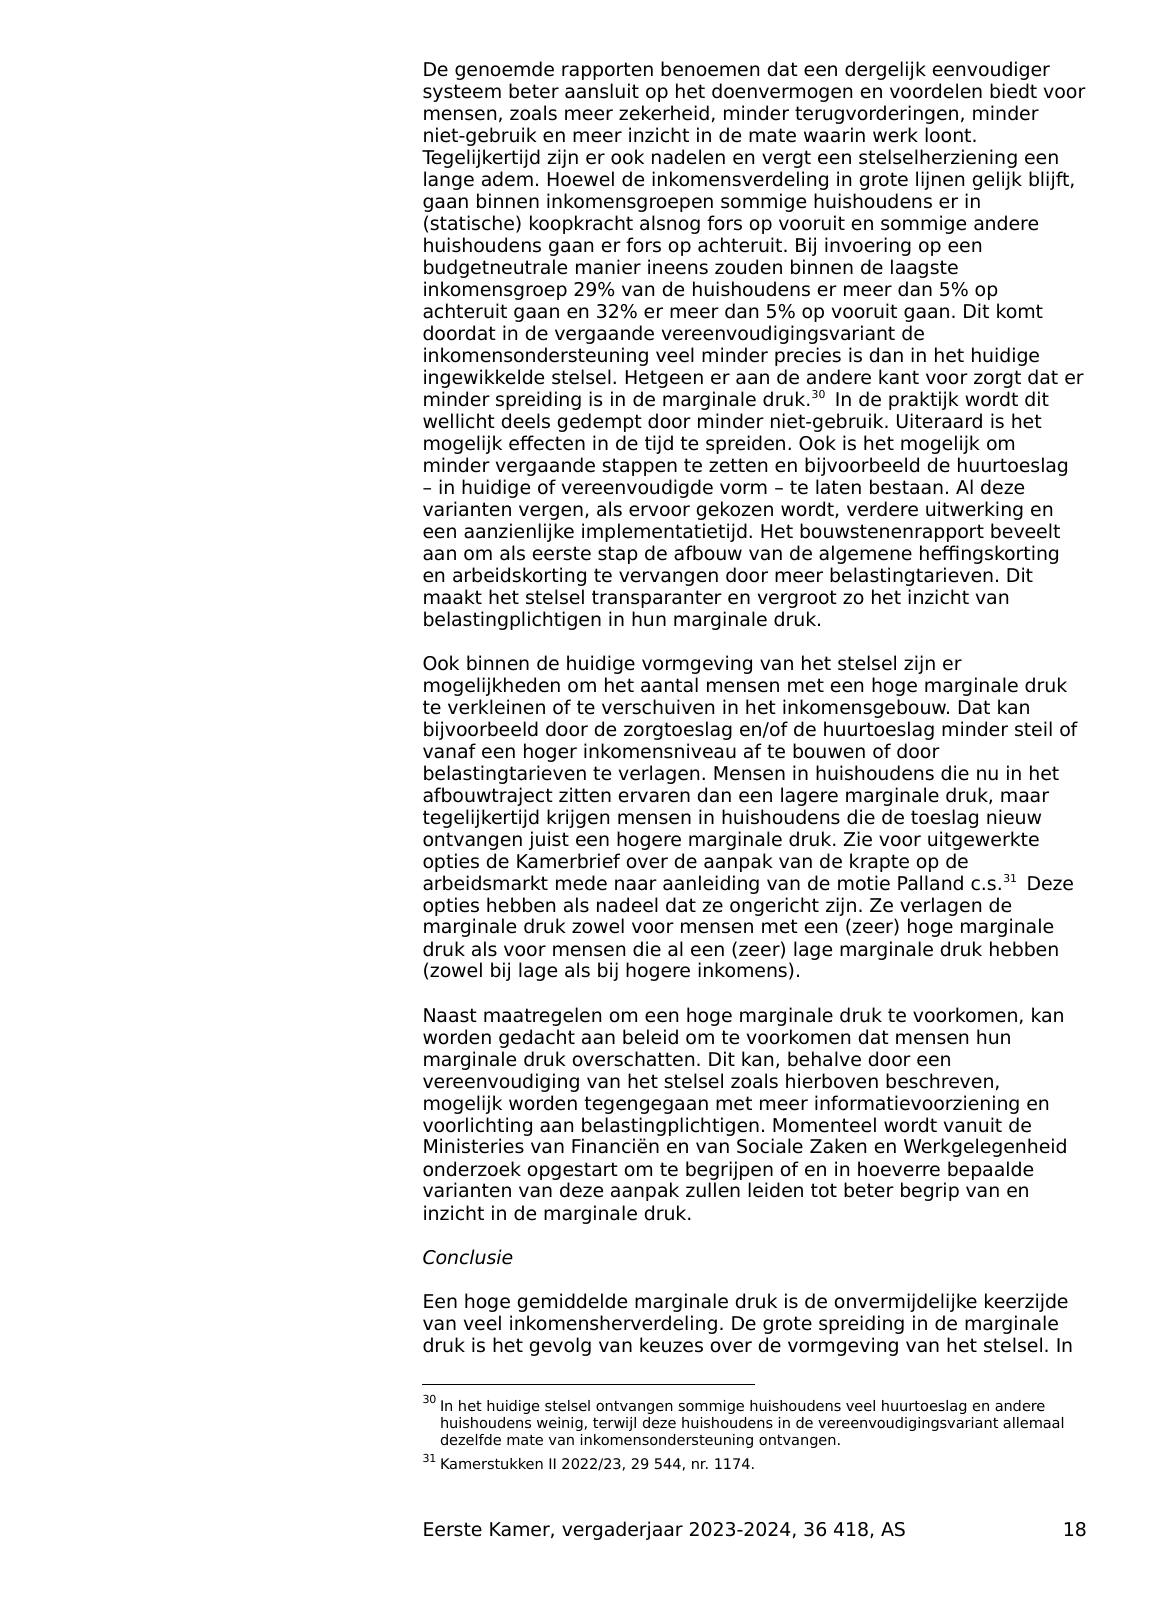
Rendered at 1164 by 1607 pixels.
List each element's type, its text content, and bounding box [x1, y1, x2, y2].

text Ook binnen de huidige vormgeving van het stelsel zijn er mogelijkheden om het aantal mensen met een hoge marginale druk te verkleinen of te verschuiven in het inkomensgebouw. Dat kan bijvoorbeeld door de zorgtoeslag en/of de huurtoeslag minder steil of vanaf een hoger inkomensniveau af te bouwen of door belastingtarieven te verlagen. Mensen in huishoudens die nu in het afbouwtraject zitten ervaren dan een lagere marginale druk, maar tegelijkertijd krijgen mensen in huishoudens die de toeslag nieuw ontvangen juist een hogere marginale druk. Zie voor uitgewerkte opties de Kamerbrief over de aanpak van de krapte op de arbeidsmarkt mede naar aanleiding van de motie Palland c.s. Deze opties hebben als nadeel dat ze ongericht zijn. Ze verlagen de marginale druk zowel voor mensen met een (zeer) hoge marginale druk als voor mensen die al een (zeer) lage marginale druk hebben (zowel bij lage als bij hogere inkomens). [422, 653, 1087, 982]
text Kamerstukken II 2022/23, 29 544, nr. 1174. [422, 1452, 1087, 1474]
text In het huidige stelsel ontvangen sommige huishoudens veel huurtoeslag en andere huishoudens weinig, terwijl deze huishoudens in de vereenvoudigingsvariant allemaal dezelfde mate van inkomensondersteuning ontvangen. [422, 1393, 1087, 1449]
text Naast maatregelen om een hoge marginale druk te voorkomen, kan worden gedacht aan beleid om te voorkomen dat mensen hun marginale druk overschatten. Dit kan, behalve door een vereenvoudiging van het stelsel zoals hierboven beschreven, mogelijk worden tegengegaan met meer informatievoorziening en voorlichting aan belastingplichtigen. Momenteel wordt vanuit de Ministeries van Financiën en van Sociale Zaken en Werkgelegenheid onderzoek opgestart om te begrijpen of en in hoeverre bepaalde varianten van deze aanpak zullen leiden tot beter begrip van en inzicht in de marginale druk. [422, 1004, 1087, 1224]
text Een hoge gemiddelde marginale druk is de onvermijdelijke keerzijde van veel inkomensherverdeling. De grote spreiding in de marginale druk is het gevolg van keuzes over de vormgeving van het stelsel. In [422, 1291, 1087, 1357]
text De genoemde rapporten benoemen dat een dergelijk eenvoudiger systeem beter aansluit op het doenvermogen en voordelen biedt voor mensen, zoals meer zekerheid, minder terugvorderingen, minder niet-gebruik en meer inzicht in de mate waarin werk loont. Tegelijkertijd zijn er ook nadelen en vergt een stelselherziening een lange adem. Hoewel de inkomensverdeling in grote lijnen gelijk blijft, gaan binnen inkomensgroepen sommige huishoudens er in (statische) koopkracht alsnog fors op vooruit en sommige andere huishoudens gaan er fors op achteruit. Bij invoering op een budgetneutrale manier ineens zouden binnen de laagste inkomensgroep 29% van de huishoudens er meer dan 5% op achteruit gaan en 32% er meer dan 5% op vooruit gaan. Dit komt doordat in de vergaande vereenvoudigingsvariant de inkomensondersteuning veel minder precies is dan in het huidige ingewikkelde stelsel. Hetgeen er aan de andere kant voor zorgt dat er minder spreiding is in de marginale druk. In de praktijk wordt dit wellicht deels gedempt door minder niet-gebruik. Uiteraard is het mogelijk effecten in de tijd te spreiden. Ook is het mogelijk om minder vergaande stappen te zetten en bijvoorbeeld de huurtoeslag – in huidige of vereenvoudigde vorm – te laten bestaan. Al deze varianten vergen, als ervoor gekozen wordt, verdere uitwerking en een aanzienlijke implementatietijd. Het bouwstenenrapport beveelt aan om als eerste stap de afbouw van de algemene heffingskorting en arbeidskorting te vervangen door meer belastingtarieven. Dit maakt het stelsel transparanter en vergroot zo het inzicht van belastingplichtigen in hun marginale druk. [422, 59, 1087, 631]
subtitle Conclusie [422, 1247, 1087, 1268]
